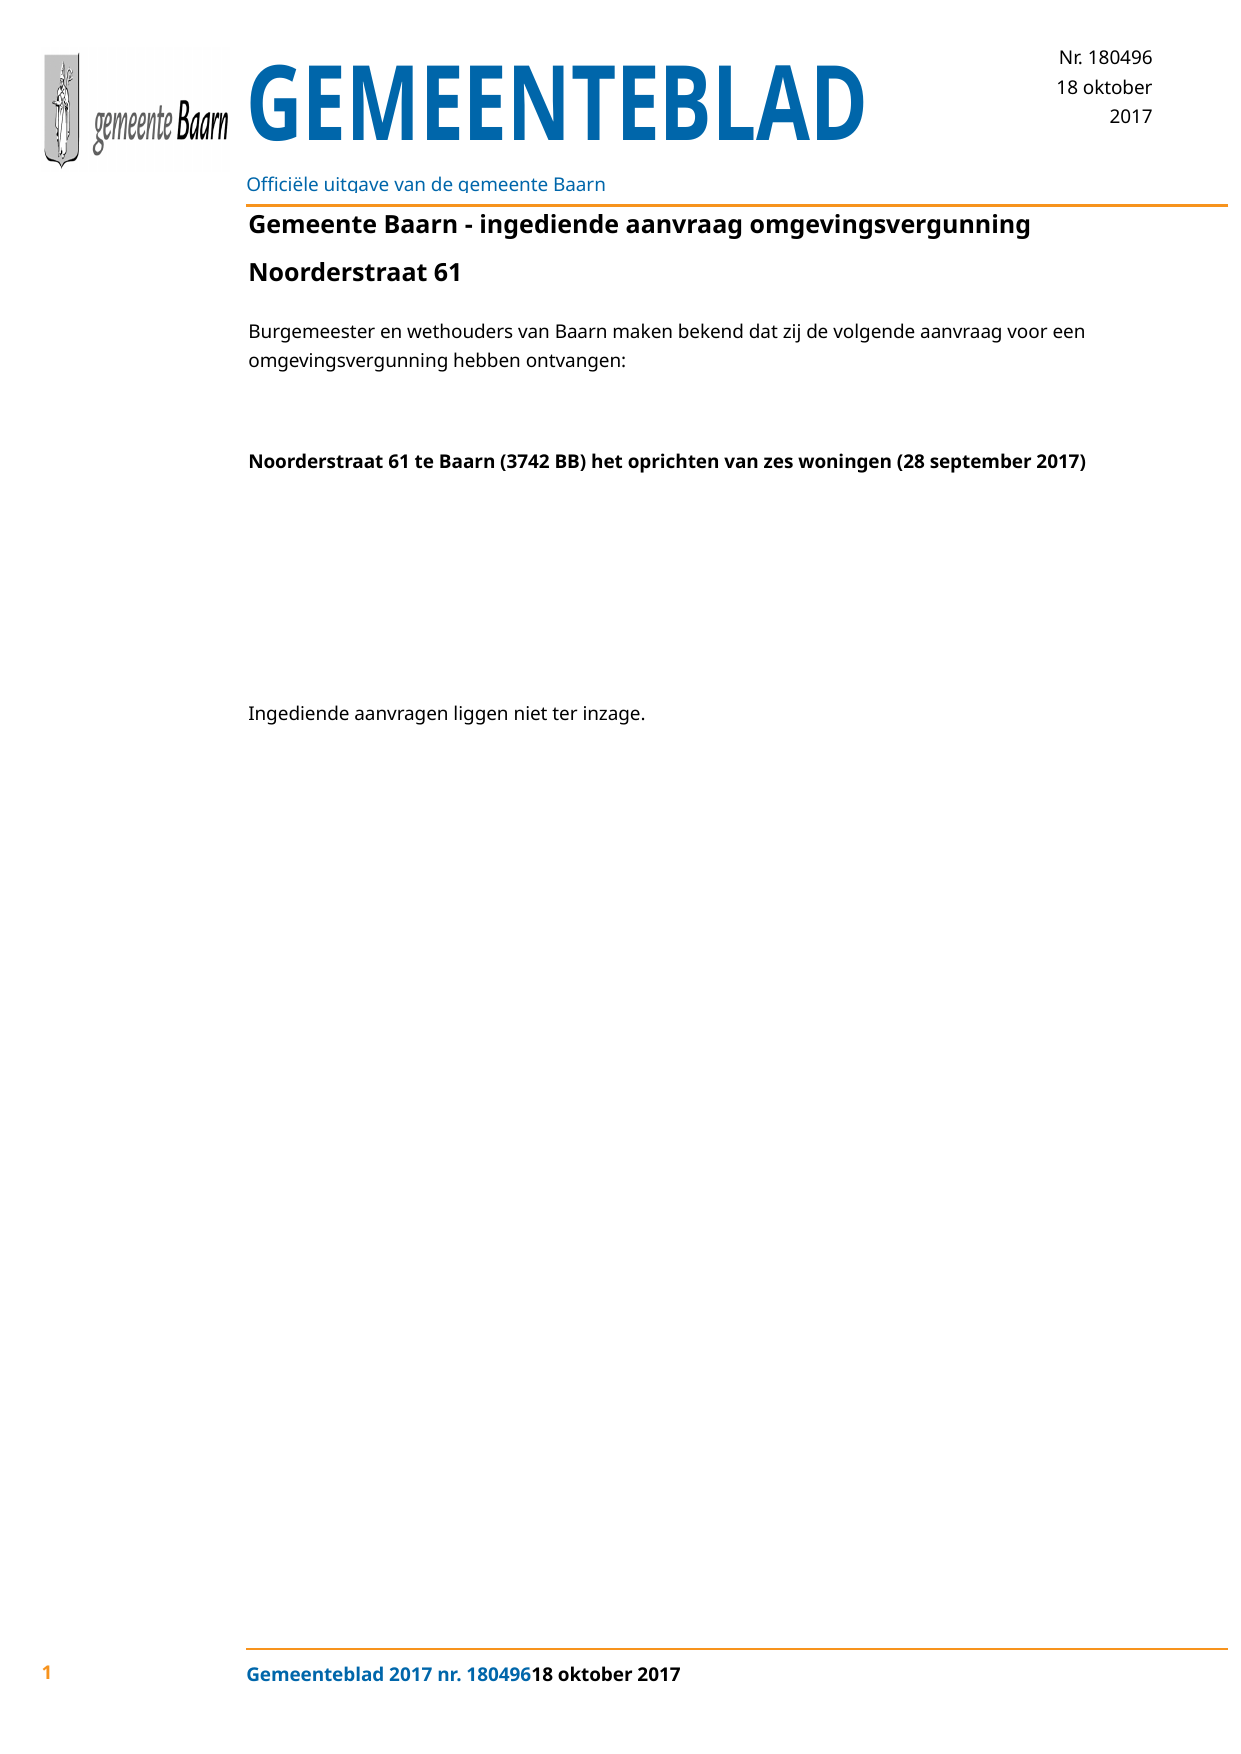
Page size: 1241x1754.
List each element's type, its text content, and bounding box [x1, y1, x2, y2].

text Gemeente Baarn - ingediende aanvraag omgevingsvergunning Noorderstraat 61 [248, 207, 1152, 288]
text Burgemeester en wethouders van Baarn maken bekend dat zij de volgende aanvraag voor een omgevingsvergunning hebben ontvangen: [248, 318, 1152, 373]
text Ingediende aanvragen liggen niet ter inzage. [248, 700, 1152, 726]
text Noorderstraat 61 te Baarn (3742 BB) het oprichten van zes woningen (28 september 2017) [248, 448, 1152, 474]
picture [41, 47, 231, 172]
